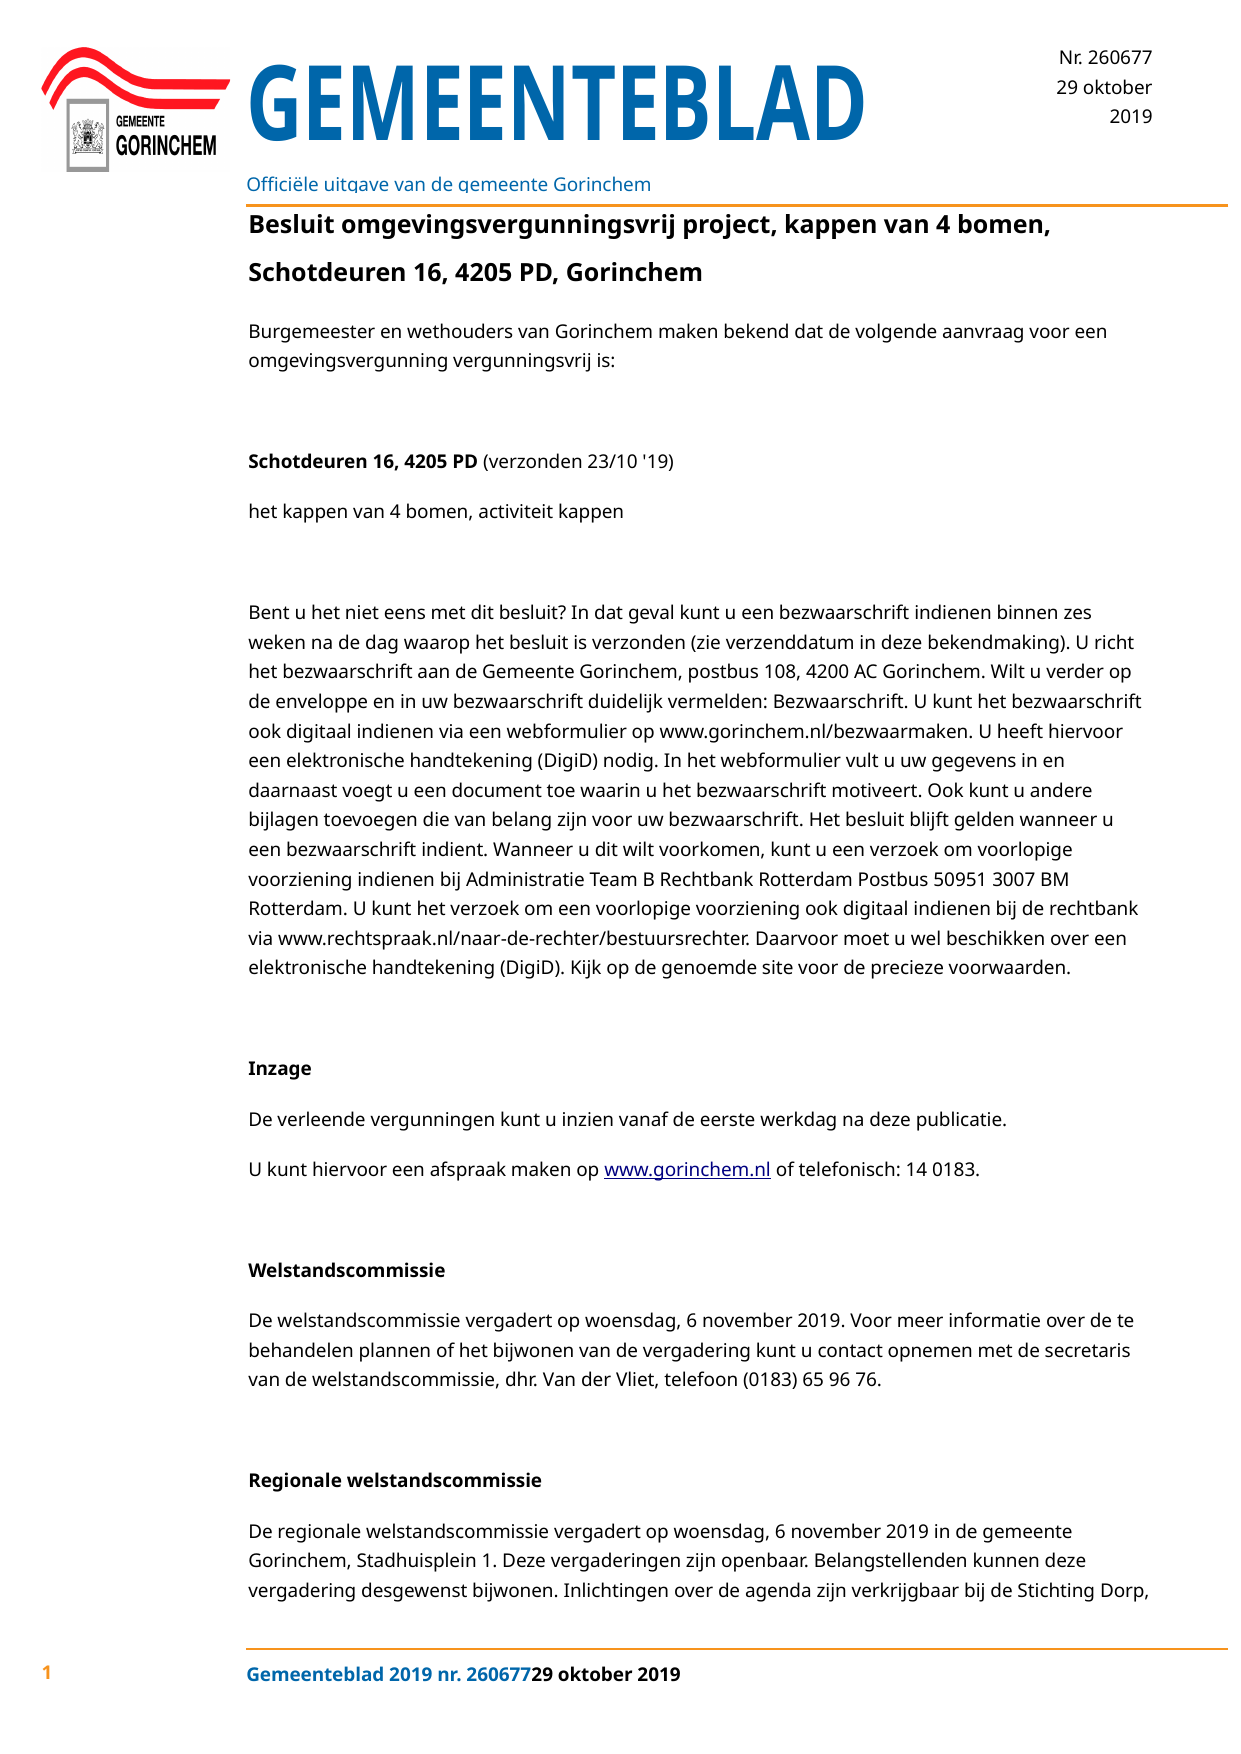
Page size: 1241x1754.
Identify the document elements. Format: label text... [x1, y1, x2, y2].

text De welstandscommissie vergadert op woensdag, 6 november 2019. Voor meer informatie over de te behandelen plannen of het bijwonen van de vergadering kunt u contact opnemen met de secretaris van de welstandscommissie, dhr. Van der Vliet, telefoon (0183) 65 96 76. [248, 1307, 1152, 1392]
picture [41, 47, 231, 172]
text Bent u het niet eens met dit besluit? In dat geval kunt u een bezwaarschrift indienen binnen zes weken na de dag waarop het besluit is verzonden (zie verzenddatum in deze bekendmaking). U richt het bezwaarschrift aan de Gemeente Gorinchem, postbus 108, 4200 AC Gorinchem. Wilt u verder op de enveloppe en in uw bezwaarschrift duidelijk vermelden: Bezwaarschrift. U kunt het bezwaarschrift ook digitaal indienen via een webformulier op www.gorinchem.nl/bezwaarmaken. U heeft hiervoor een elektronische handtekening (DigiD) nodig. In het webformulier vult u uw gegevens in en daarnaast voegt u een document toe waarin u het bezwaarschrift motiveert. Ook kunt u andere bijlagen toevoegen die van belang zijn voor uw bezwaarschrift. Het besluit blijft gelden wanneer u een bezwaarschrift indient. Wanneer u dit wilt voorkomen, kunt u een verzoek om voorlopige voorziening indienen bij Administratie Team B Rechtbank Rotterdam Postbus 50951 3007 BM Rotterdam. U kunt het verzoek om een voorlopige voorziening ook digitaal indienen bij de rechtbank via www.rechtspraak.nl/naar-de-rechter/bestuursrechter. Daarvoor moet u wel beschikken over een elektronische handtekening (DigiD). Kijk op de genoemde site voor de precieze voorwaarden. [248, 599, 1152, 980]
text Regionale welstandscommissie [248, 1467, 1152, 1493]
text De regionale welstandscommissie vergadert op woensdag, 6 november 2019 in de gemeente Gorinchem, Stadhuisplein 1. Deze vergaderingen zijn openbaar. Belangstellenden kunnen deze vergadering desgewenst bijwonen. Inlichtingen over de agenda zijn verkrijgbaar bij de Stichting Dorp, [248, 1518, 1152, 1603]
text U kunt hiervoor een afspraak maken op www.gorinchem.nl of telefonisch: 14 0183. [248, 1156, 1152, 1182]
text Burgemeester en wethouders van Gorinchem maken bekend dat de volgende aanvraag voor een omgevingsvergunning vergunningsvrij is: [248, 318, 1152, 373]
text het kappen van 4 bomen, activiteit kappen [248, 499, 1152, 524]
text Inzage [248, 1055, 1152, 1081]
text Besluit omgevingsvergunningsvrij project, kappen van 4 bomen, Schotdeuren 16, 4205 PD, Gorinchem [248, 207, 1152, 288]
text Schotdeuren 16, 4205 PD (verzonden 23/10 '19) [248, 448, 1152, 474]
text De verleende vergunningen kunt u inzien vanaf de eerste werkdag na deze publicatie. [248, 1106, 1152, 1132]
text Welstandscommissie [248, 1257, 1152, 1283]
